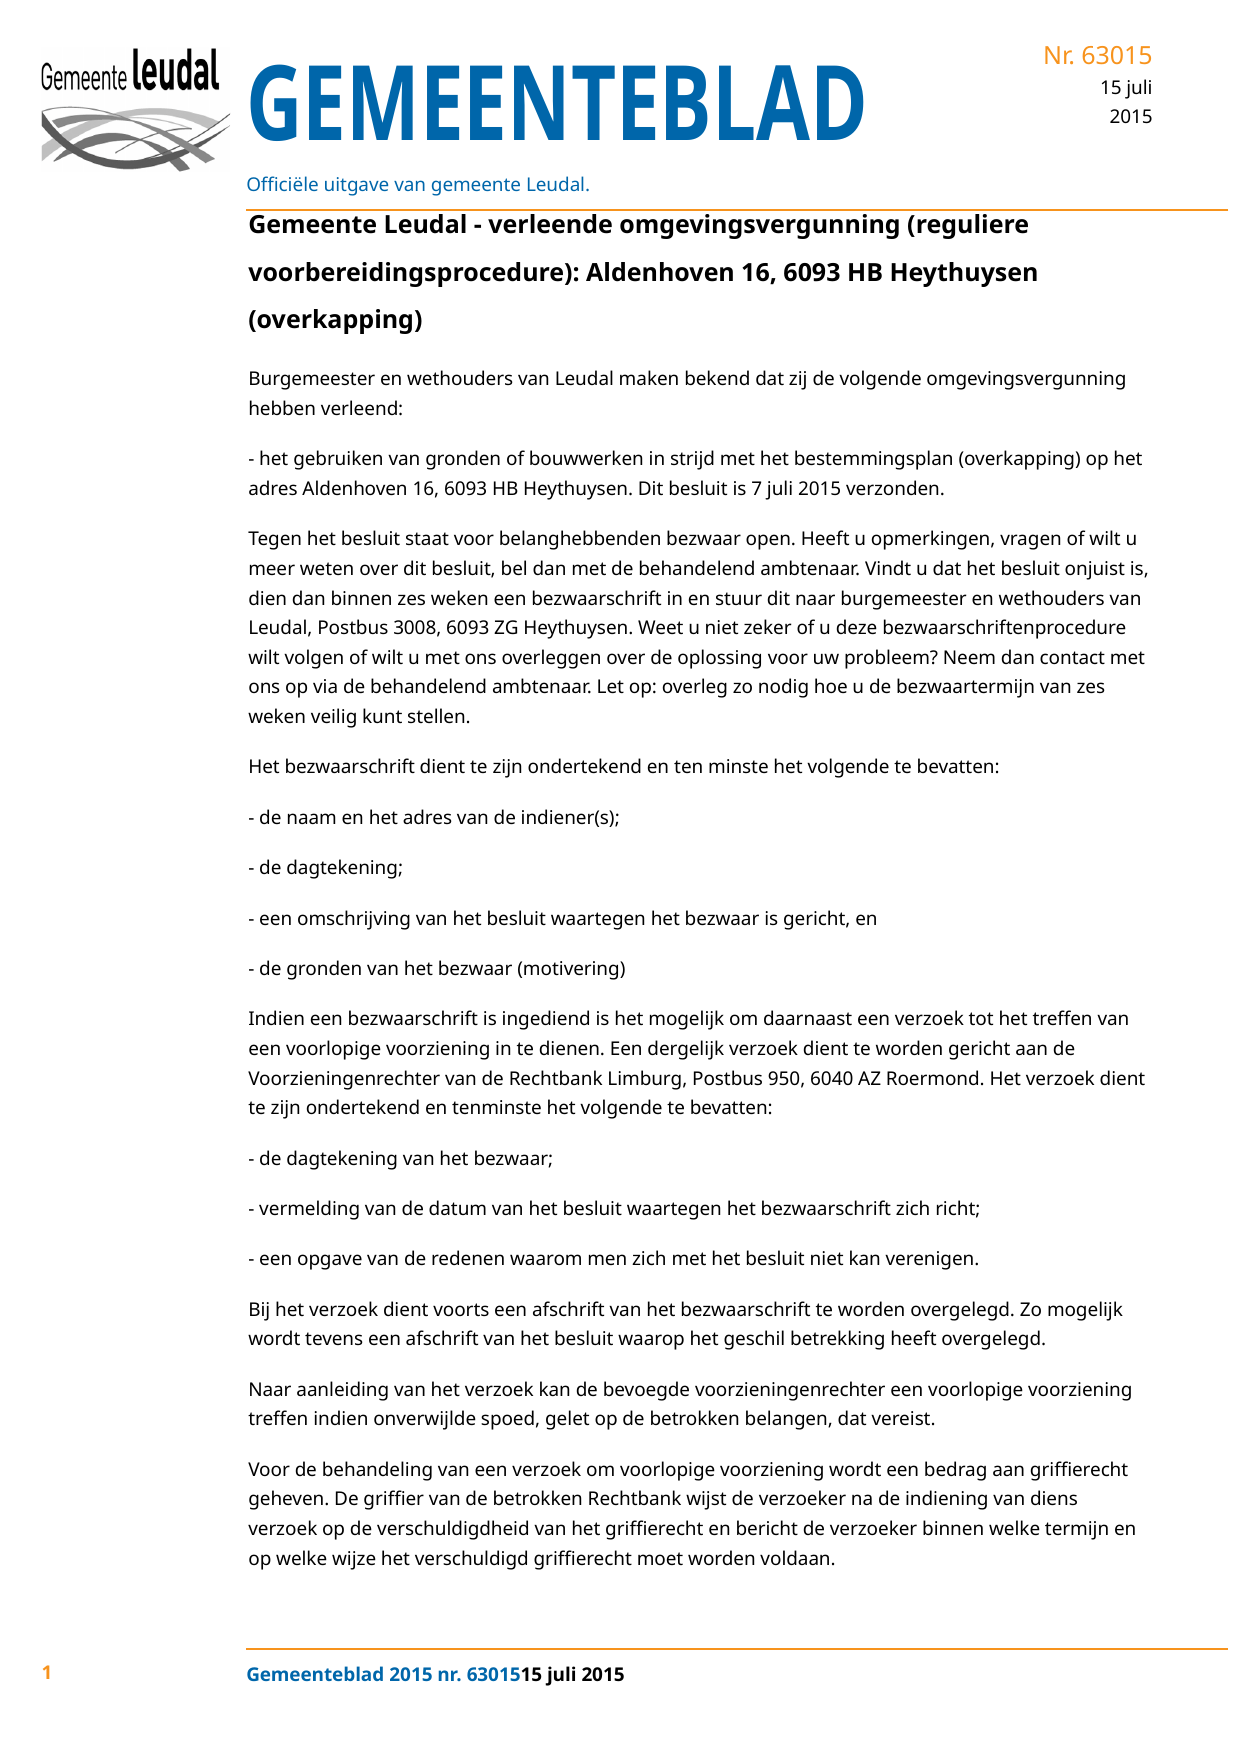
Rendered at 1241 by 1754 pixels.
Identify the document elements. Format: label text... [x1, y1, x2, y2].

text Voor de behandeling van een verzoek om voorlopige voorziening wordt een bedrag aan griffierecht geheven. De griffier van de betrokken Rechtbank wijst de verzoeker na de indiening van diens verzoek op de verschuldigdheid van het griffierecht en bericht de verzoeker binnen welke termijn en op welke wijze het verschuldigd griffierecht moet worden voldaan. [248, 1456, 1152, 1570]
text Bij het verzoek dient voorts een afschrift van het bezwaarschrift te worden overgelegd. Zo mogelijk wordt tevens een afschrift van het besluit waarop het geschil betrekking heeft overgelegd. [248, 1296, 1152, 1351]
text - de gronden van het bezwaar (motivering) [248, 955, 1152, 981]
text Het bezwaarschrift dient te zijn ondertekend en ten minste het volgende te bevatten: [248, 753, 1152, 779]
text Tegen het besluit staat voor belanghebbenden bezwaar open. Heeft u opmerkingen, vragen of wilt u meer weten over dit besluit, bel dan met de behandelend ambtenaar. Vindt u dat het besluit onjuist is, dien dan binnen zes weken een bezwaarschrift in en stuur dit naar burgemeester en wethouders van Leudal, Postbus 3008, 6093 ZG Heythuysen. Weet u niet zeker of u deze bezwaarschriftenprocedure wilt volgen of wilt u met ons overleggen over de oplossing voor uw probleem? Neem dan contact met ons op via de behandelend ambtenaar. Let op: overleg zo nodig hoe u de bezwaartermijn van zes weken veilig kunt stellen. [248, 526, 1152, 729]
text - vermelding van de datum van het besluit waartegen het bezwaarschrift zich richt; [248, 1195, 1152, 1221]
text - de dagtekening; [248, 854, 1152, 880]
text - de dagtekening van het bezwaar; [248, 1145, 1152, 1170]
text Gemeente Leudal - verleende omgevingsvergunning (reguliere voorbereidingsprocedure): Aldenhoven 16, 6093 HB Heythuysen (overkapping) [248, 211, 1152, 336]
text - een omschrijving van het besluit waartegen het bezwaar is gericht, en [248, 905, 1152, 930]
text - de naam en het adres van de indiener(s); [248, 804, 1152, 829]
text - het gebruiken van gronden of bouwwerken in strijd met het bestemmingsplan (overkapping) op het adres Aldenhoven 16, 6093 HB Heythuysen. Dit besluit is 7 juli 2015 verzonden. [248, 446, 1152, 501]
text Indien een bezwaarschrift is ingediend is het mogelijk om daarnaast een verzoek tot het treffen van een voorlopige voorziening in te dienen. Een dergelijk verzoek dient te worden gericht aan de Voorzieningenrechter van de Rechtbank Limburg, Postbus 950, 6040 AZ Roermond. Het verzoek dient te zijn ondertekend en tenminste het volgende te bevatten: [248, 1006, 1152, 1120]
text - een opgave van de redenen waarom men zich met het besluit niet kan verenigen. [248, 1246, 1152, 1271]
picture [41, 47, 231, 172]
text Burgemeester en wethouders van Leudal maken bekend dat zij de volgende omgevingsvergunning hebben verleend: [248, 366, 1152, 421]
text Naar aanleiding van het verzoek kan de bevoegde voorzieningenrechter een voorlopige voorziening treffen indien onverwijlde spoed, gelet op de betrokken belangen, dat vereist. [248, 1376, 1152, 1431]
